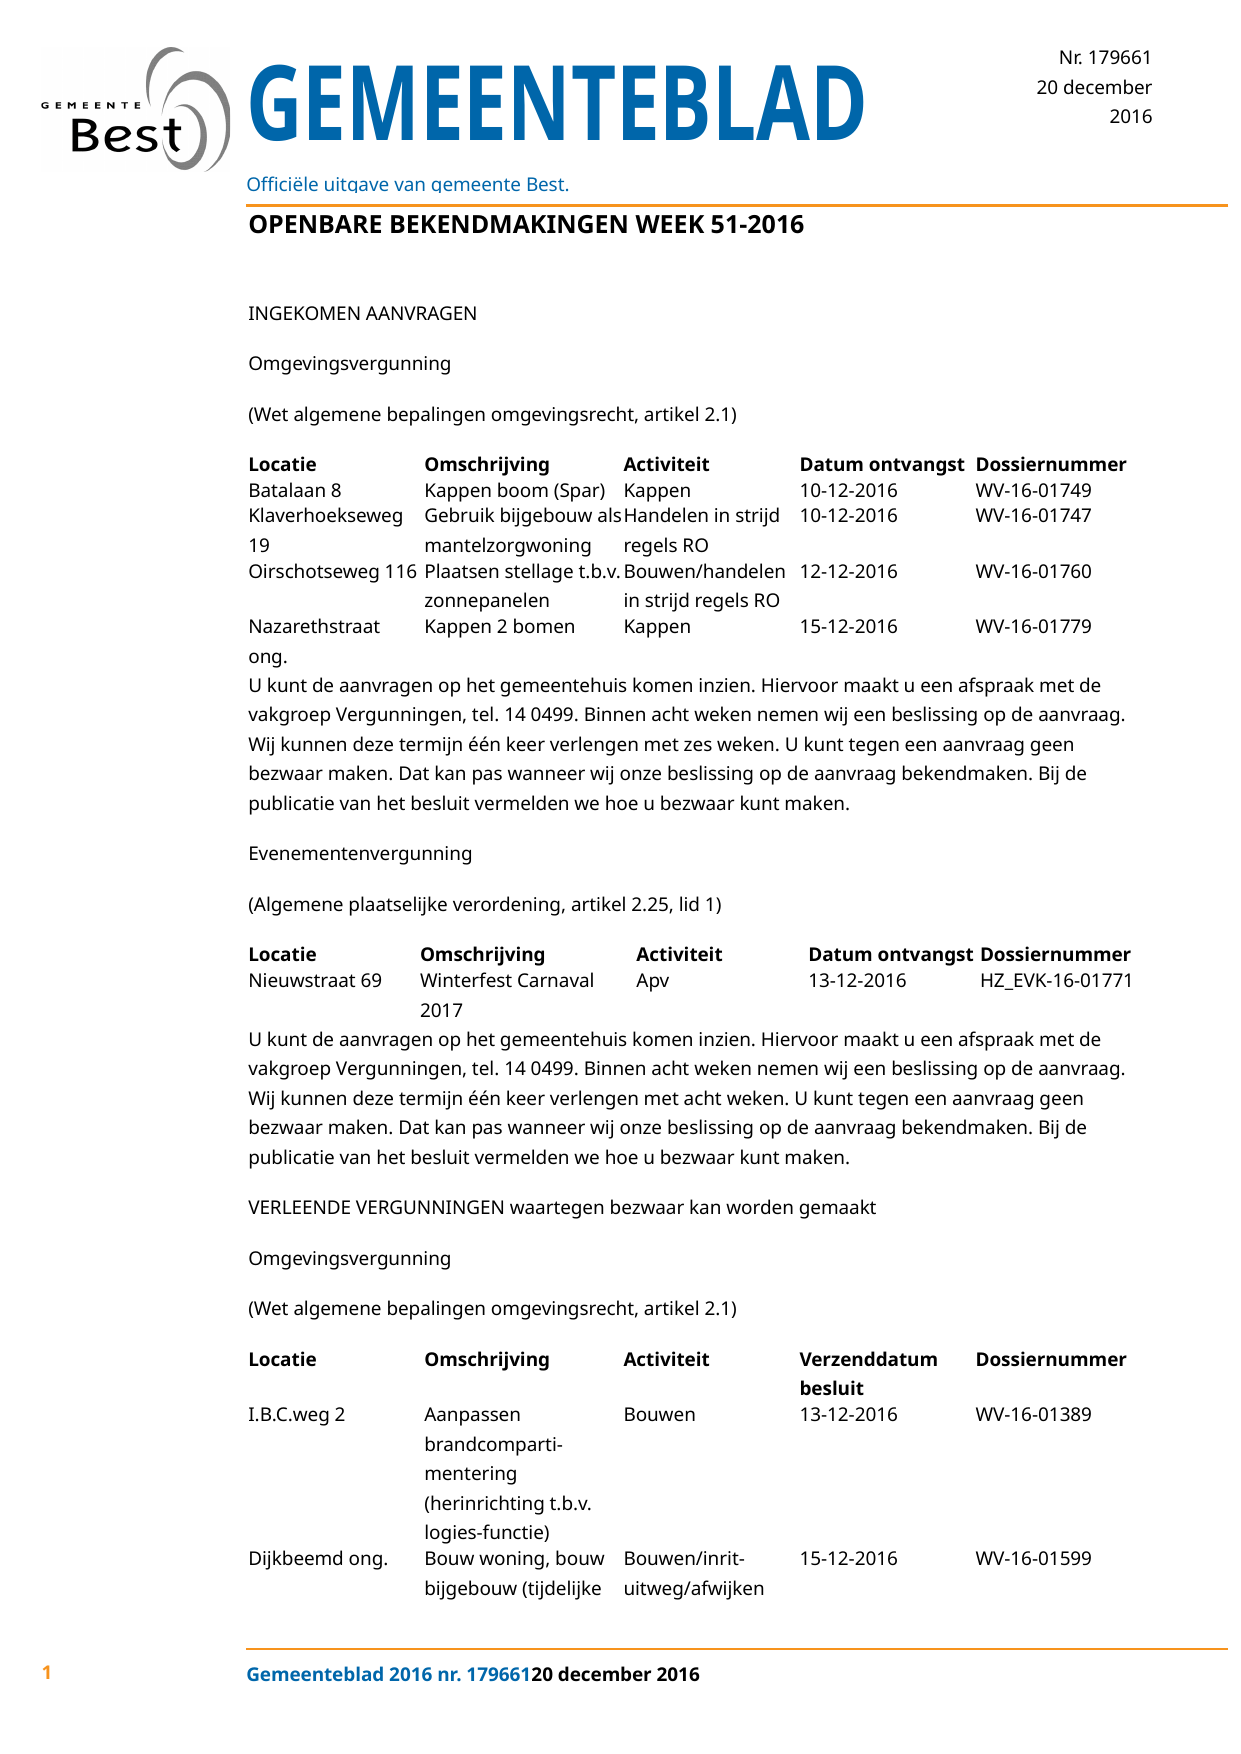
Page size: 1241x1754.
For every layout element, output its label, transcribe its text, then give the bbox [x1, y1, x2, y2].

table_cell Kappen 2 bomen [424, 613, 623, 669]
text VERLEENDE VERGUNNINGEN waartegen bezwaar kan worden gemaakt [248, 1194, 1152, 1220]
text INGEKOMEN AANVRAGEN [248, 300, 1152, 326]
table_cell Klaverhoekseweg 19 [248, 503, 424, 558]
table_cell 10-12-2016 [799, 477, 975, 503]
text U kunt de aanvragen op het gemeentehuis komen inzien. Hiervoor maakt u een afspraak met de vakgroep Vergunningen, tel. 14 0499. Binnen acht weken nemen wij een beslissing op de aanvraag. Wij kunnen deze termijn één keer verlengen met zes weken. U kunt tegen een aanvraag geen bezwaar maken. Dat kan pas wanneer wij onze beslissing op de aanvraag bekendmaken. Bij de publicatie van het besluit vermelden we hoe u bezwaar kunt maken. [248, 672, 1152, 816]
text U kunt de aanvragen op het gemeentehuis komen inzien. Hiervoor maakt u een afspraak met de vakgroep Vergunningen, tel. 14 0499. Binnen acht weken nemen wij een beslissing op de aanvraag. Wij kunnen deze termijn één keer verlengen met acht weken. U kunt tegen een aanvraag geen bezwaar maken. Dat kan pas wanneer wij onze beslissing op de aanvraag bekendmaken. Bij de publicatie van het besluit vermelden we hoe u bezwaar kunt maken. [248, 1026, 1152, 1170]
table_header Datum ontvangst [799, 451, 975, 477]
table_cell Dijkbeemd ong. [248, 1545, 424, 1601]
table_header Activiteit [623, 451, 799, 477]
table_header Activiteit [636, 942, 808, 967]
table_cell 10-12-2016 [799, 503, 975, 558]
table_cell Gebruik bijgebouw als mantelzorgwoning [424, 503, 623, 558]
table_cell WV-16-01749 [975, 477, 1152, 503]
table_cell WV-16-01779 [975, 613, 1152, 669]
table_header Locatie [248, 1346, 424, 1401]
table_cell WV-16-01760 [975, 558, 1152, 613]
table_header Datum ontvangst [808, 942, 980, 967]
table_cell Oirschotseweg 116 [248, 558, 424, 613]
table_cell Bouwen [623, 1401, 799, 1545]
table_cell 15-12-2016 [799, 1545, 975, 1601]
table_header Dossiernummer [975, 451, 1152, 477]
table_cell Nieuwstraat 69 [248, 967, 420, 1023]
table_cell Bouwen/handelen in strijd regels RO [623, 558, 799, 613]
picture [41, 47, 231, 172]
table_cell 13-12-2016 [808, 967, 980, 1023]
text Omgevingsvergunning [248, 350, 1152, 376]
table_header Activiteit [623, 1346, 799, 1401]
table_cell Kappen boom (Spar) [424, 477, 623, 503]
table_header Dossiernummer [975, 1346, 1152, 1401]
table_header Omschrijving [424, 451, 623, 477]
table_cell Apv [636, 967, 808, 1023]
table_cell Winterfest Carnaval 2017 [420, 967, 636, 1023]
table_cell WV-16-01599 [975, 1545, 1152, 1601]
table_cell HZ_EVK-16-01771 [980, 967, 1152, 1023]
table_cell Handelen in strijd regels RO [623, 503, 799, 558]
table_cell I.B.C.weg 2 [248, 1401, 424, 1545]
table_header Omschrijving [424, 1346, 623, 1401]
table_header Dossiernummer [980, 942, 1152, 967]
text OPENBARE BEKENDMAKINGEN WEEK 51-2016 [248, 207, 1152, 241]
table_cell Aanpassen brandcomparti- mentering (herinrichting t.b.v. logies-functie) [424, 1401, 623, 1545]
table_cell WV-16-01747 [975, 503, 1152, 558]
text (Wet algemene bepalingen omgevingsrecht, artikel 2.1) [248, 401, 1152, 426]
text Evenementenvergunning [248, 841, 1152, 866]
table_header Locatie [248, 451, 424, 477]
table_cell 13-12-2016 [799, 1401, 975, 1545]
table_header Verzenddatum besluit [799, 1346, 975, 1401]
table_cell Bouw woning, bouw bijgebouw (tijdelijke [424, 1545, 623, 1601]
text (Algemene plaatselijke verordening, artikel 2.25, lid 1) [248, 891, 1152, 917]
table_header Locatie [248, 942, 420, 967]
table_cell Plaatsen stellage t.b.v. zonnepanelen [424, 558, 623, 613]
table_cell 12-12-2016 [799, 558, 975, 613]
table_header Omschrijving [420, 942, 636, 967]
table_cell Kappen [623, 477, 799, 503]
table_cell Nazarethstraat ong. [248, 613, 424, 669]
table_cell WV-16-01389 [975, 1401, 1152, 1545]
table_cell Kappen [623, 613, 799, 669]
table_cell 15-12-2016 [799, 613, 975, 669]
table_cell Bouwen/inrit- uitweg/afwijken [623, 1545, 799, 1601]
text (Wet algemene bepalingen omgevingsrecht, artikel 2.1) [248, 1295, 1152, 1321]
text Omgevingsvergunning [248, 1245, 1152, 1271]
table_cell Batalaan 8 [248, 477, 424, 503]
